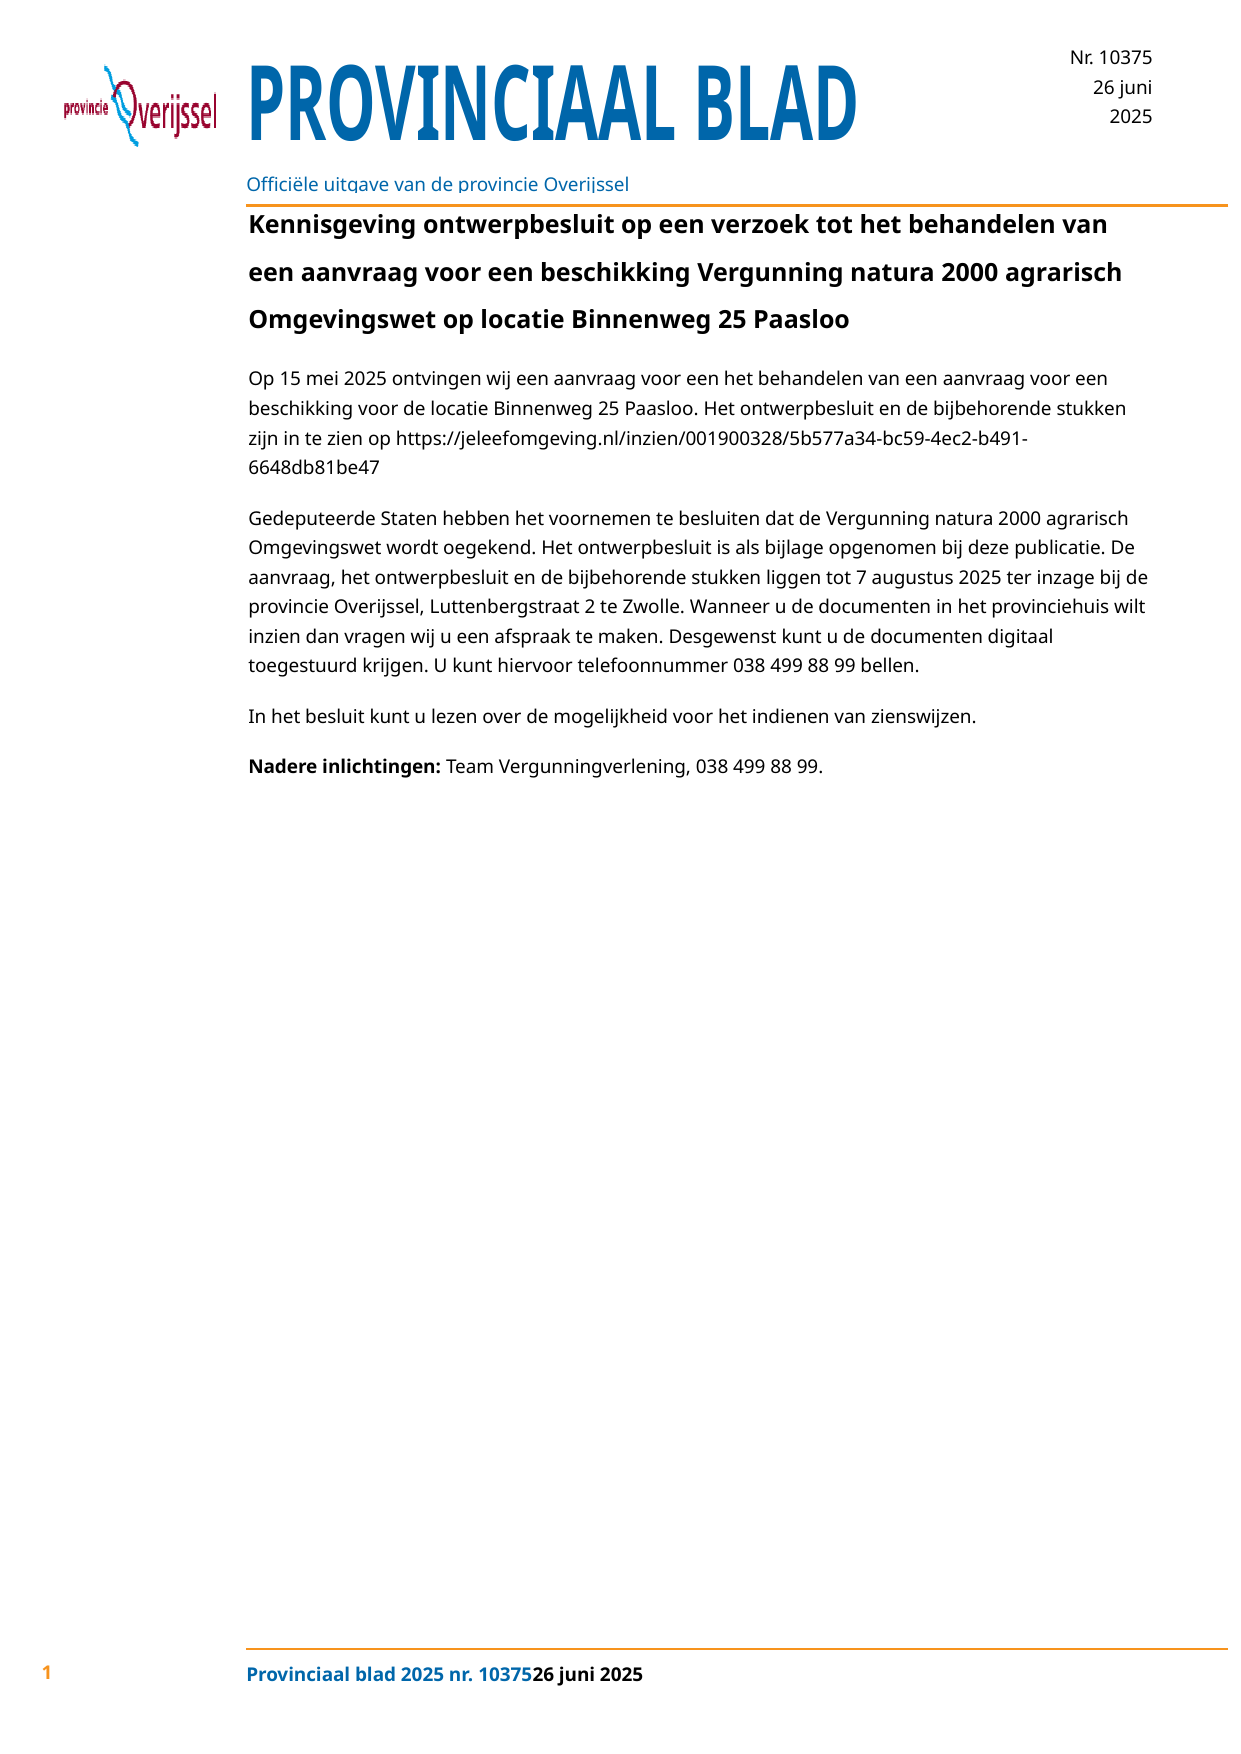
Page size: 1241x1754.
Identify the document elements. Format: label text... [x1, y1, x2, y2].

text Op 15 mei 2025 ontvingen wij een aanvraag voor een het behandelen van een aanvraag voor een beschikking voor de locatie Binnenweg 25 Paasloo. Het ontwerpbesluit en de bijbehorende stukken zijn in te zien op https://jeleefomgeving.nl/inzien/001900328/5b577a34-bc59-4ec2-b491-6648db81be47 [248, 366, 1152, 480]
text Gedeputeerde Staten hebben het voornemen te besluiten dat de Vergunning natura 2000 agrarisch Omgevingswet wordt oegekend. Het ontwerpbesluit is als bijlage opgenomen bij deze publicatie. De aanvraag, het ontwerpbesluit en de bijbehorende stukken liggen tot 7 augustus 2025 ter inzage bij de provincie Overijssel, Luttenbergstraat 2 te Zwolle. Wanneer u de documenten in het provinciehuis wilt inzien dan vragen wij u een afspraak te maken. Desgewenst kunt u de documenten digitaal toegestuurd krijgen. U kunt hiervoor telefoonnummer 038 499 88 99 bellen. [248, 505, 1152, 678]
picture [41, 47, 231, 172]
text In het besluit kunt u lezen over de mogelijkheid voor het indienen van zienswijzen. [248, 703, 1152, 729]
text Kennisgeving ontwerpbesluit op een verzoek tot het behandelen van een aanvraag voor een beschikking Vergunning natura 2000 agrarisch Omgevingswet op locatie Binnenweg 25 Paasloo [248, 207, 1152, 336]
text Nadere inlichtingen: Team Vergunningverlening, 038 499 88 99. [248, 753, 1152, 779]
